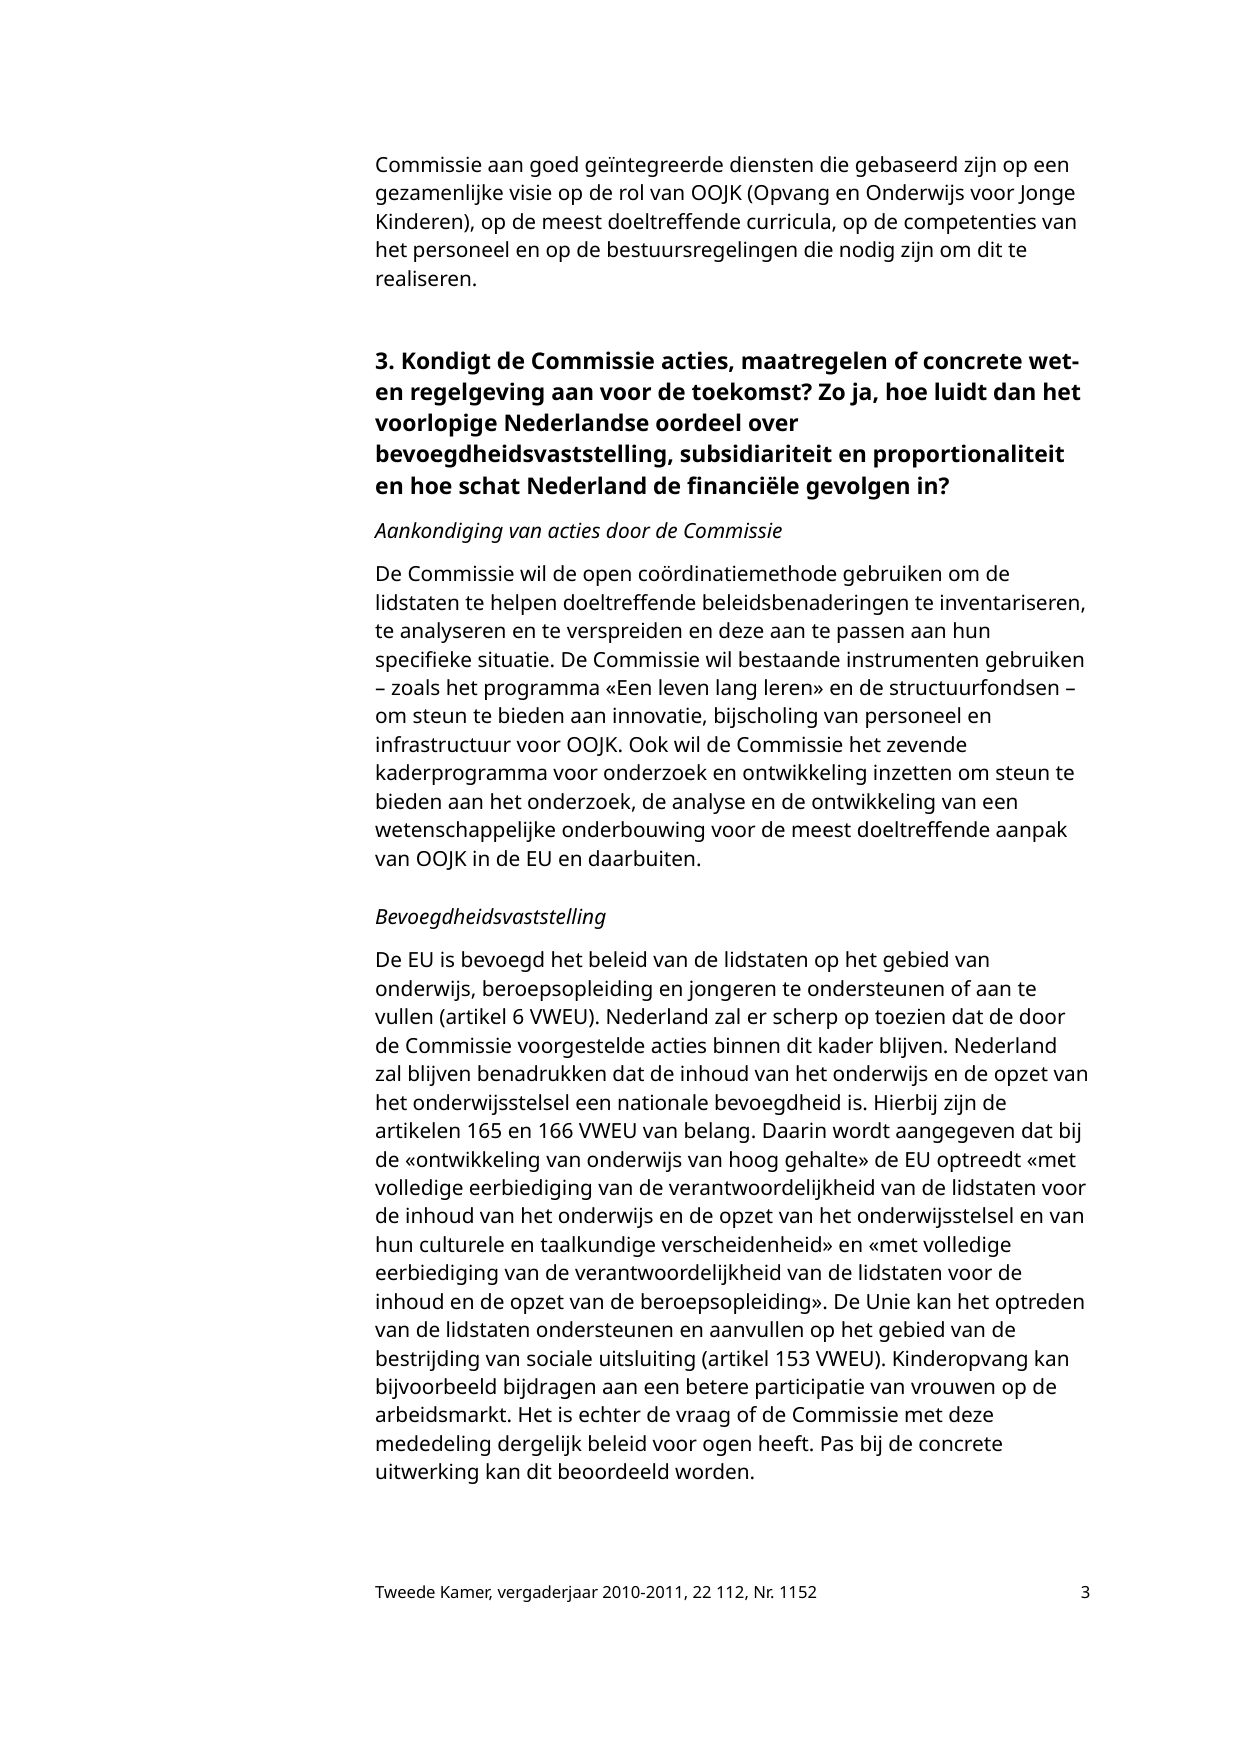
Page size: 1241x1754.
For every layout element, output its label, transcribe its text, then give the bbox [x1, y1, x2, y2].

text Bevoegdheidsvaststelling [375, 902, 1090, 931]
text Aankondiging van acties door de Commissie [375, 516, 1090, 544]
text Commissie aan goed geïntegreerde diensten die gebaseerd zijn op een gezamenlijke visie op de rol van OOJK (Opvang en Onderwijs voor Jonge Kinderen), op de meest doeltreffende curricula, op de competenties van het personeel en op de bestuursregelingen die nodig zijn om dit te realiseren. [375, 150, 1090, 292]
text De Commissie wil de open coördinatiemethode gebruiken om de lidstaten te helpen doeltreffende beleidsbenaderingen te inventariseren, te analyseren en te verspreiden en deze aan te passen aan hun specifieke situatie. De Commissie wil bestaande instrumenten gebruiken – zoals het programma «Een leven lang leren» en de structuurfondsen – om steun te bieden aan innovatie, bijscholing van personeel en infrastructuur voor OOJK. Ook wil de Commissie het zevende kaderprogramma voor onderzoek en ontwikkeling inzetten om steun te bieden aan het onderzoek, de analyse en de ontwikkeling van een wetenschappelijke onderbouwing voor de meest doeltreffende aanpak van OOJK in de EU en daarbuiten. [375, 559, 1090, 872]
text De EU is bevoegd het beleid van de lidstaten op het gebied van onderwijs, beroepsopleiding en jongeren te ondersteunen of aan te vullen (artikel 6 VWEU). Nederland zal er scherp op toezien dat de door de Commissie voorgestelde acties binnen dit kader blijven. Nederland zal blijven benadrukken dat de inhoud van het onderwijs en de opzet van het onderwijsstelsel een nationale bevoegdheid is. Hierbij zijn de artikelen 165 en 166 VWEU van belang. Daarin wordt aangegeven dat bij de «ontwikkeling van onderwijs van hoog gehalte» de EU optreedt «met volledige eerbiediging van de verantwoordelijkheid van de lidstaten voor de inhoud van het onderwijs en de opzet van het onderwijsstelsel en van hun culturele en taalkundige verscheidenheid» en «met volledige eerbiediging van de verantwoordelijkheid van de lidstaten voor de inhoud en de opzet van de beroepsopleiding». De Unie kan het optreden van de lidstaten ondersteunen en aanvullen op het gebied van de bestrijding van sociale uitsluiting (artikel 153 VWEU). Kinderopvang kan bijvoorbeeld bijdragen aan een betere participatie van vrouwen op de arbeidsmarkt. Het is echter de vraag of de Commissie met deze mededeling dergelijk beleid voor ogen heeft. Pas bij de concrete uitwerking kan dit beoordeeld worden. [375, 946, 1090, 1486]
subtitle 3. Kondigt de Commissie acties, maatregelen of concrete wet- en regelgeving aan voor de toekomst? Zo ja, hoe luidt dan het voorlopige Nederlandse oordeel over bevoegdheidsvaststelling, subsidiariteit en proportionaliteit en hoe schat Nederland de financiële gevolgen in? [375, 345, 1090, 501]
